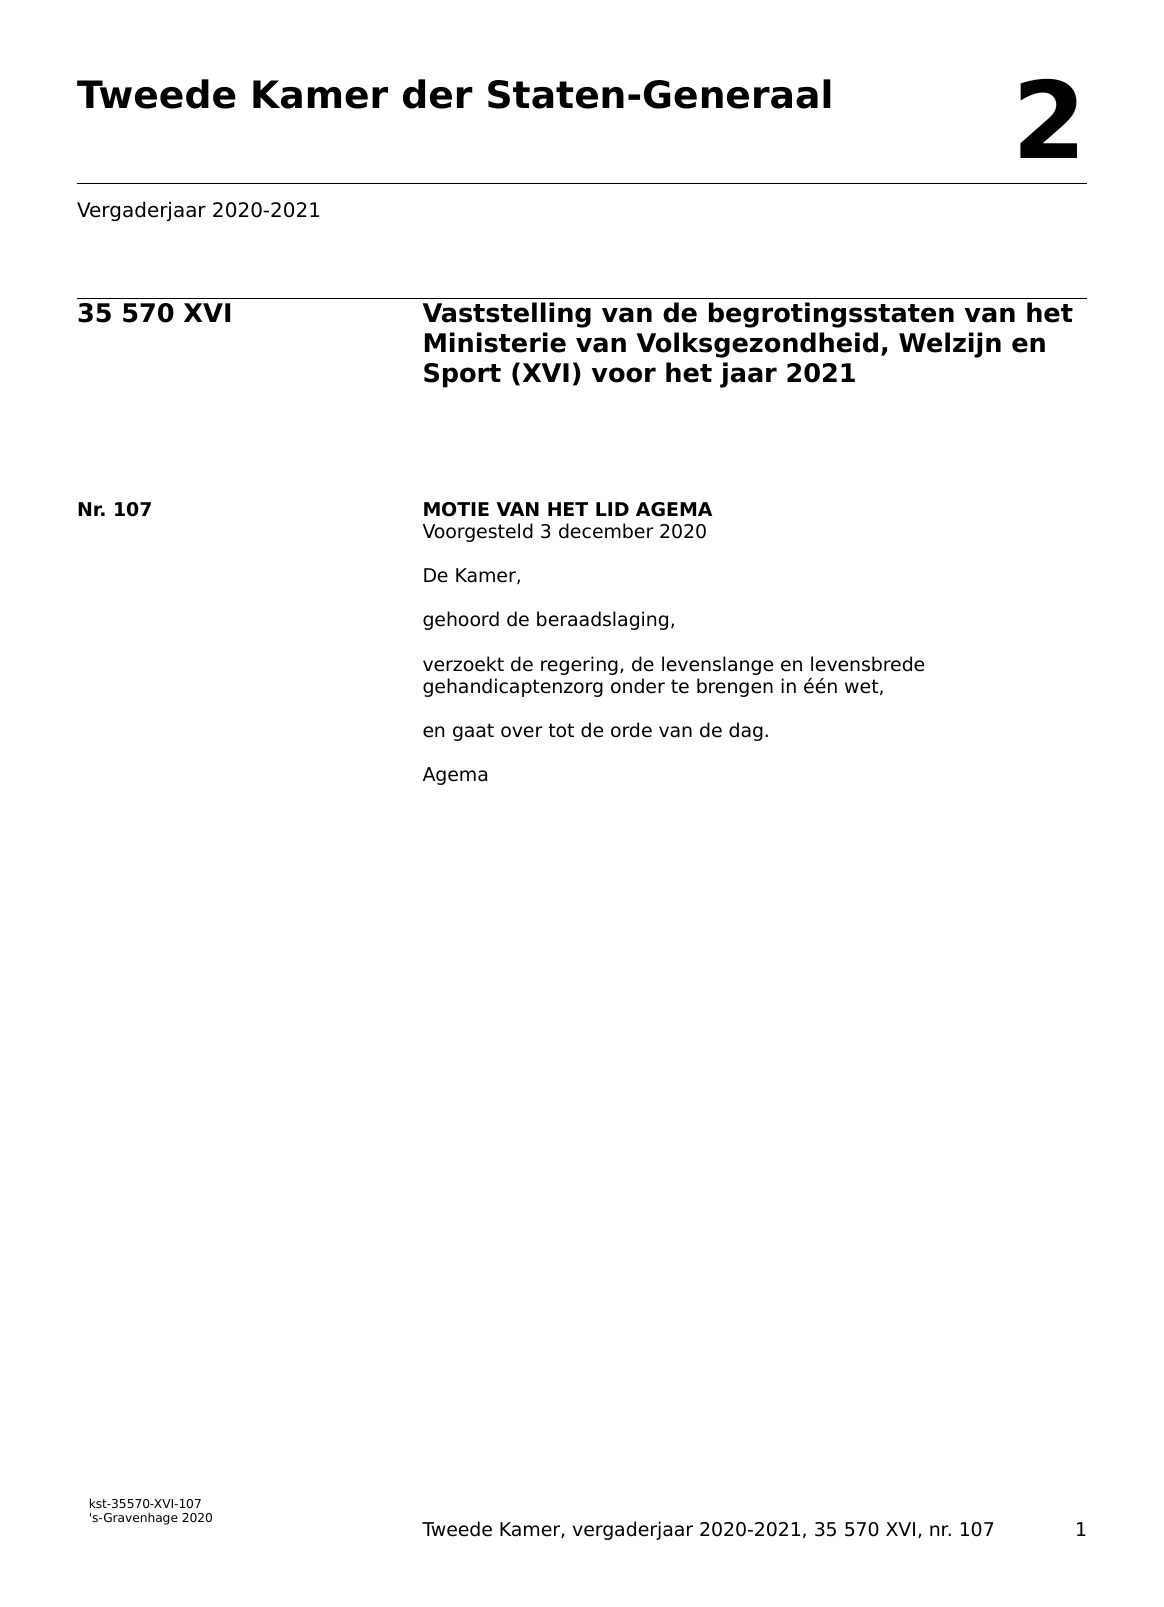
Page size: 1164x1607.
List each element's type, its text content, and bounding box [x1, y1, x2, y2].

subtitle Nr. 107 MOTIE VAN HET LID AGEMA [77, 499, 1087, 521]
text kst-35570-XVI-107 [88, 1497, 323, 1511]
table_cell Vergaderjaar 2020-2021 [77, 184, 1087, 298]
text De Kamer, [422, 565, 1087, 587]
table_header 2 [886, 59, 1087, 183]
text Voorgesteld 3 december 2020 [422, 521, 1087, 543]
text verzoekt de regering, de levenslange en levensbrede gehandicaptenzorg onder te brengen in één wet, [422, 653, 1087, 697]
text 's-Gravenhage 2020 [88, 1511, 323, 1525]
text en gaat over tot de orde van de dag. [422, 720, 1087, 742]
table_header Tweede Kamer der Staten-Generaal [77, 59, 886, 183]
text gehoord de beraadslaging, [422, 609, 1087, 631]
text Agema [422, 764, 1087, 786]
subtitle 35 570 XVI Vaststelling van de begrotingsstaten van het Ministerie van Volksgezondheid, Welzijn en Sport (XVI) voor het jaar 2021 [77, 299, 1087, 388]
